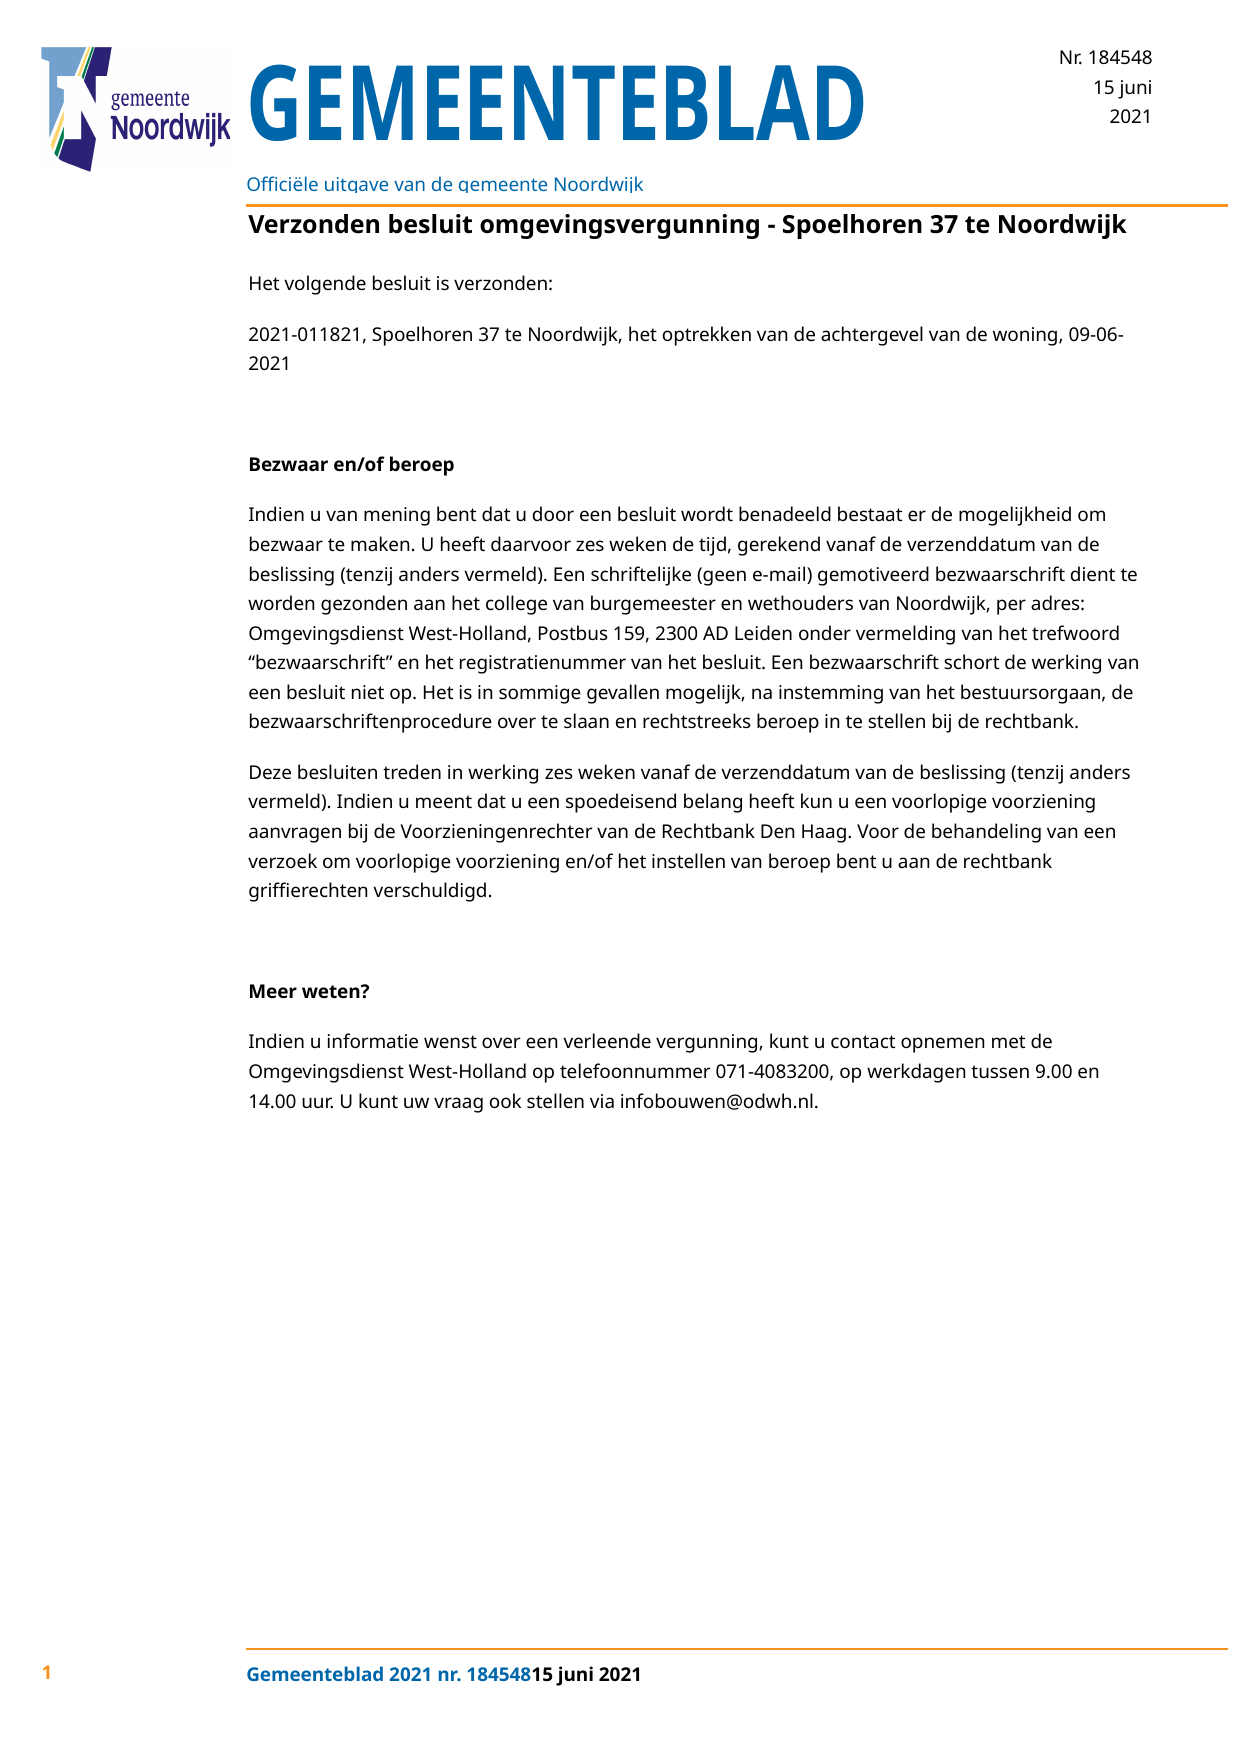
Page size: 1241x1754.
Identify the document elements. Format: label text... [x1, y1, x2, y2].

text Bezwaar en/of beroep [248, 451, 1152, 477]
text Meer weten? [248, 978, 1152, 1004]
picture [41, 47, 231, 172]
text Het volgende besluit is verzonden: [248, 270, 1152, 296]
text Indien u van mening bent dat u door een besluit wordt benadeeld bestaat er de mogelijkheid om bezwaar te maken. U heeft daarvoor zes weken de tijd, gerekend vanaf de verzenddatum van de beslissing (tenzij anders vermeld). Een schriftelijke (geen e-mail) gemotiveerd bezwaarschrift dient te worden gezonden aan het college van burgemeester en wethouders van Noordwijk, per adres: Omgevingsdienst West-Holland, Postbus 159, 2300 AD Leiden onder vermelding van het trefwoord “bezwaarschrift” en het registratienummer van het besluit. Een bezwaarschrift schort de werking van een besluit niet op. Het is in sommige gevallen mogelijk, na instemming van het bestuursorgaan, de bezwaarschriftenprocedure over te slaan en rechtstreeks beroep in te stellen bij de rechtbank. [248, 502, 1152, 734]
text 2021-011821, Spoelhoren 37 te Noordwijk, het optrekken van de achtergevel van de woning, 09-06-2021 [248, 321, 1152, 376]
text Indien u informatie wenst over een verleende vergunning, kunt u contact opnemen met de Omgevingsdienst West-Holland op telefoonnummer 071-4083200, op werkdagen tussen 9.00 en 14.00 uur. U kunt uw vraag ook stellen via infobouwen@odwh.nl. [248, 1029, 1152, 1113]
text Verzonden besluit omgevingsvergunning - Spoelhoren 37 te Noordwijk [248, 207, 1152, 241]
text Deze besluiten treden in werking zes weken vanaf de verzenddatum van de beslissing (tenzij anders vermeld). Indien u meent dat u een spoedeisend belang heeft kun u een voorlopige voorziening aanvragen bij de Voorzieningenrechter van de Rechtbank Den Haag. Voor de behandeling van een verzoek om voorlopige voorziening en/of het instellen van beroep bent u aan de rechtbank griffierechten verschuldigd. [248, 759, 1152, 903]
